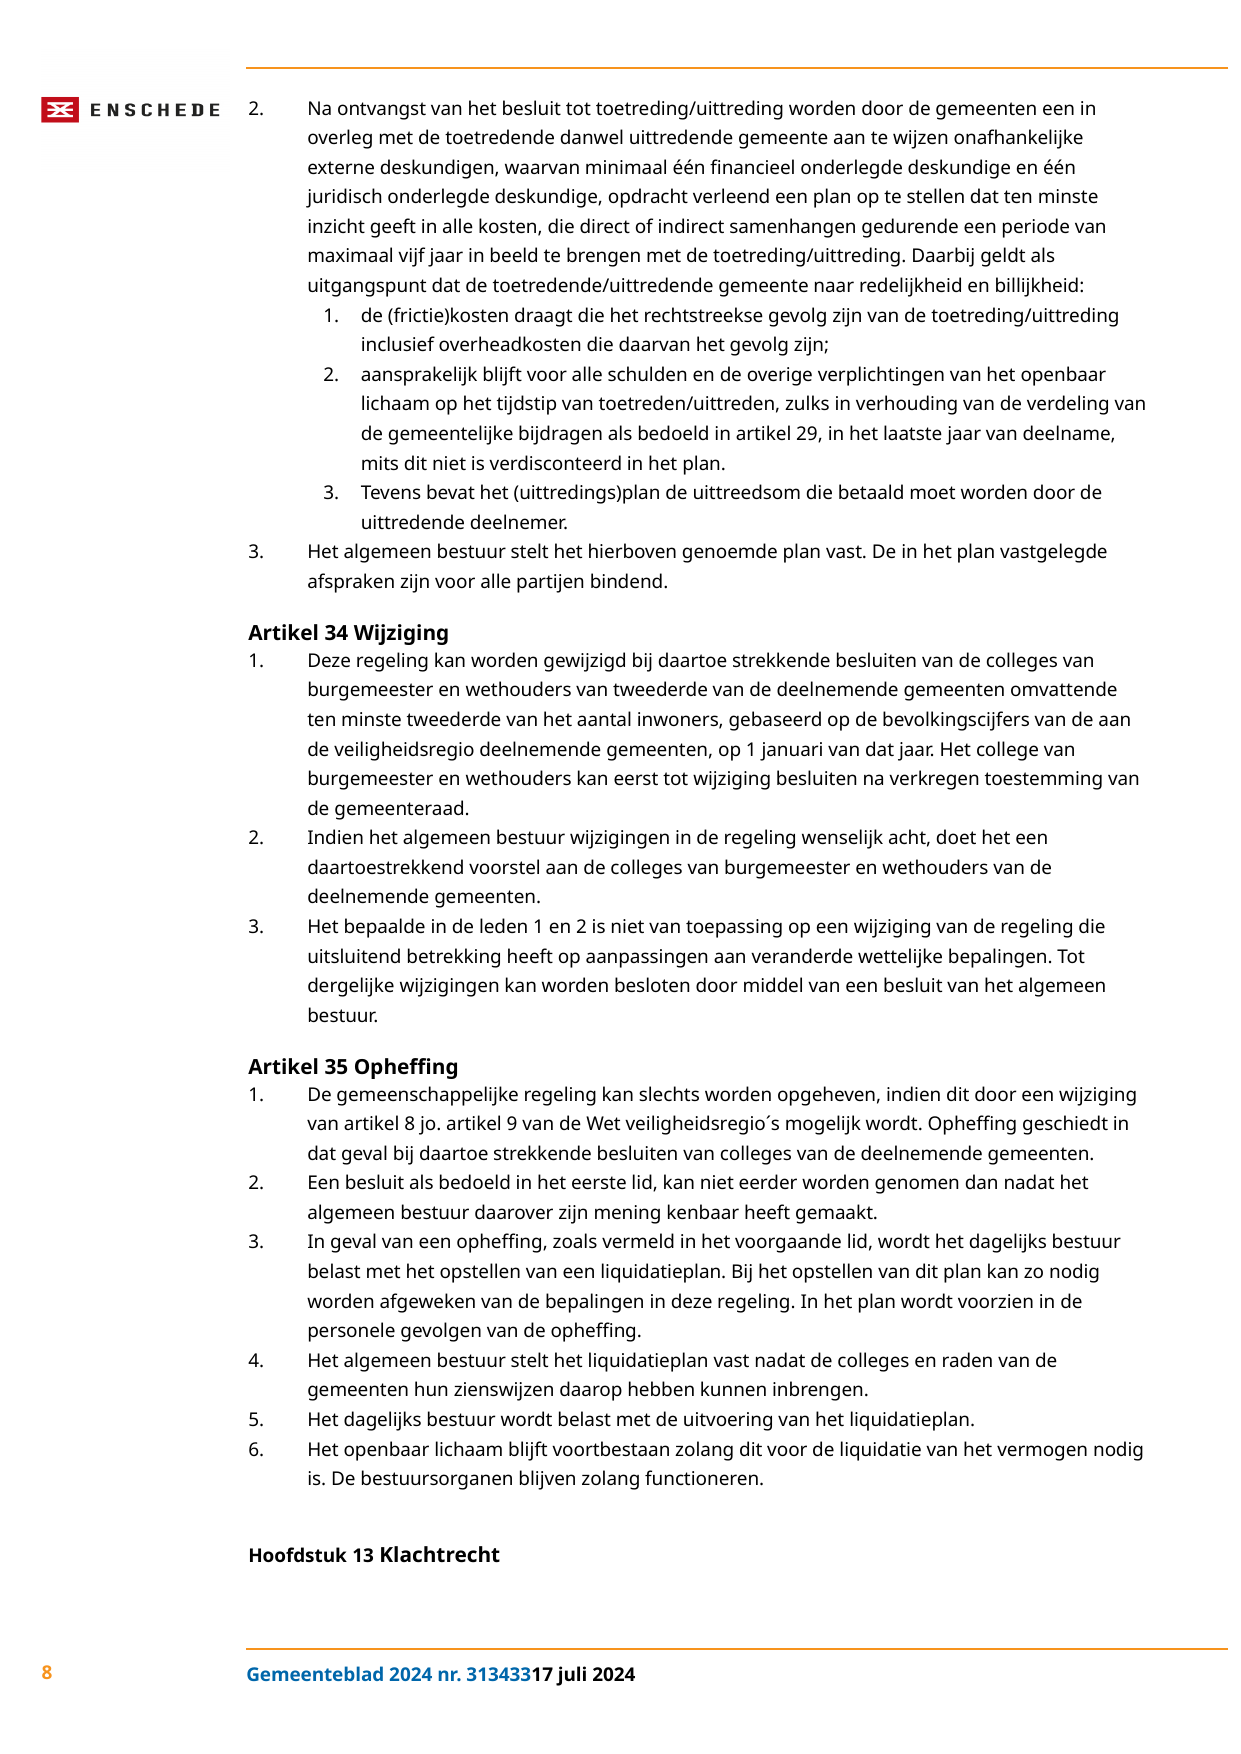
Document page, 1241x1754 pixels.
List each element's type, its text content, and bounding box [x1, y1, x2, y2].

list In geval van een opheffing, zoals vermeld in het voorgaande lid, wordt het dagelijks bestuur belast met het opstellen van een liquidatieplan. Bij het opstellen van dit plan kan zo nodig worden afgeweken van de bepalingen in deze regeling. In het plan wordt voorzien in de personele gevolgen van de opheffing. [248, 1229, 1152, 1343]
list Tevens bevat het (uittredings)plan de uittreedsom die betaald moet worden door de uittredende deelnemer. [323, 479, 1152, 535]
list Het bepaalde in de leden 1 en 2 is niet van toepassing op een wijziging van de regeling die uitsluitend betrekking heeft op aanpassingen aan veranderde wettelijke bepalingen. Tot dergelijke wijzigingen kan worden besloten door middel van een besluit van het algemeen bestuur. [248, 913, 1152, 1028]
list Deze regeling kan worden gewijzigd bij daartoe strekkende besluiten van de colleges van burgemeester en wethouders van tweederde van de deelnemende gemeenten omvattende ten minste tweederde van het aantal inwoners, gebaseerd op de bevolkingscijfers van de aan de veiligheidsregio deelnemende gemeenten, op 1 januari van dat jaar. Het college van burgemeester en wethouders kan eerst tot wijziging besluiten na verkregen toestemming van de gemeenteraad. [248, 647, 1152, 821]
list Het openbaar lichaam blijft voortbestaan zolang dit voor de liquidatie van het vermogen nodig is. De bestuursorganen blijven zolang functioneren. [248, 1436, 1152, 1491]
picture [41, 47, 231, 172]
list Het algemeen bestuur stelt het liquidatieplan vast nadat de colleges en raden van de gemeenten hun zienswijzen daarop hebben kunnen inbrengen. [248, 1347, 1152, 1402]
list aansprakelijk blijft voor alle schulden en de overige verplichtingen van het openbaar lichaam op het tijdstip van toetreden/uittreden, zulks in verhouding van de verdeling van de gemeentelijke bijdragen als bedoeld in artikel 29, in het laatste jaar van deelname, mits dit niet is verdisconteerd in het plan. [323, 361, 1152, 476]
list Een besluit als bedoeld in het eerste lid, kan niet eerder worden genomen dan nadat het algemeen bestuur daarover zijn mening kenbaar heeft gemaakt. [248, 1169, 1152, 1225]
list Het dagelijks bestuur wordt belast met de uitvoering van het liquidatieplan. [248, 1406, 1152, 1432]
list Indien het algemeen bestuur wijzigingen in de regeling wenselijk acht, doet het een daartoestrekkend voorstel aan de colleges van burgemeester en wethouders van de deelnemende gemeenten. [248, 824, 1152, 909]
list De gemeenschappelijke regeling kan slechts worden opgeheven, indien dit door een wijziging van artikel 8 jo. artikel 9 van de Wet veiligheidsregio´s mogelijk wordt. Opheffing geschiedt in dat geval bij daartoe strekkende besluiten van colleges van de deelnemende gemeenten. [248, 1081, 1152, 1166]
list Na ontvangst van het besluit tot toetreding/uittreding worden door de gemeenten een in overleg met de toetredende danwel uittredende gemeente aan te wijzen onafhankelijke externe deskundigen, waarvan minimaal één financieel onderlegde deskundige en één juridisch onderlegde deskundige, opdracht verleend een plan op te stellen dat ten minste inzicht geeft in alle kosten, die direct of indirect samenhangen gedurende een periode van maximaal vijf jaar in beeld te brengen met de toetreding/uittreding. Daarbij geldt als uitgangspunt dat de toetredende/uittredende gemeente naar redelijkheid en billijkheid: [248, 95, 1152, 298]
list de (frictie)kosten draagt die het rechtstreekse gevolg zijn van de toetreding/uittreding inclusief overheadkosten die daarvan het gevolg zijn; [323, 302, 1152, 357]
list Het algemeen bestuur stelt het hierboven genoemde plan vast. De in het plan vastgelegde afspraken zijn voor alle partijen bindend. [248, 538, 1152, 594]
text Artikel 35 Opheffing [248, 1052, 1152, 1081]
text Artikel 34 Wijziging [248, 618, 1152, 647]
text Hoofdstuk 13 Klachtrecht [248, 1541, 1152, 1569]
